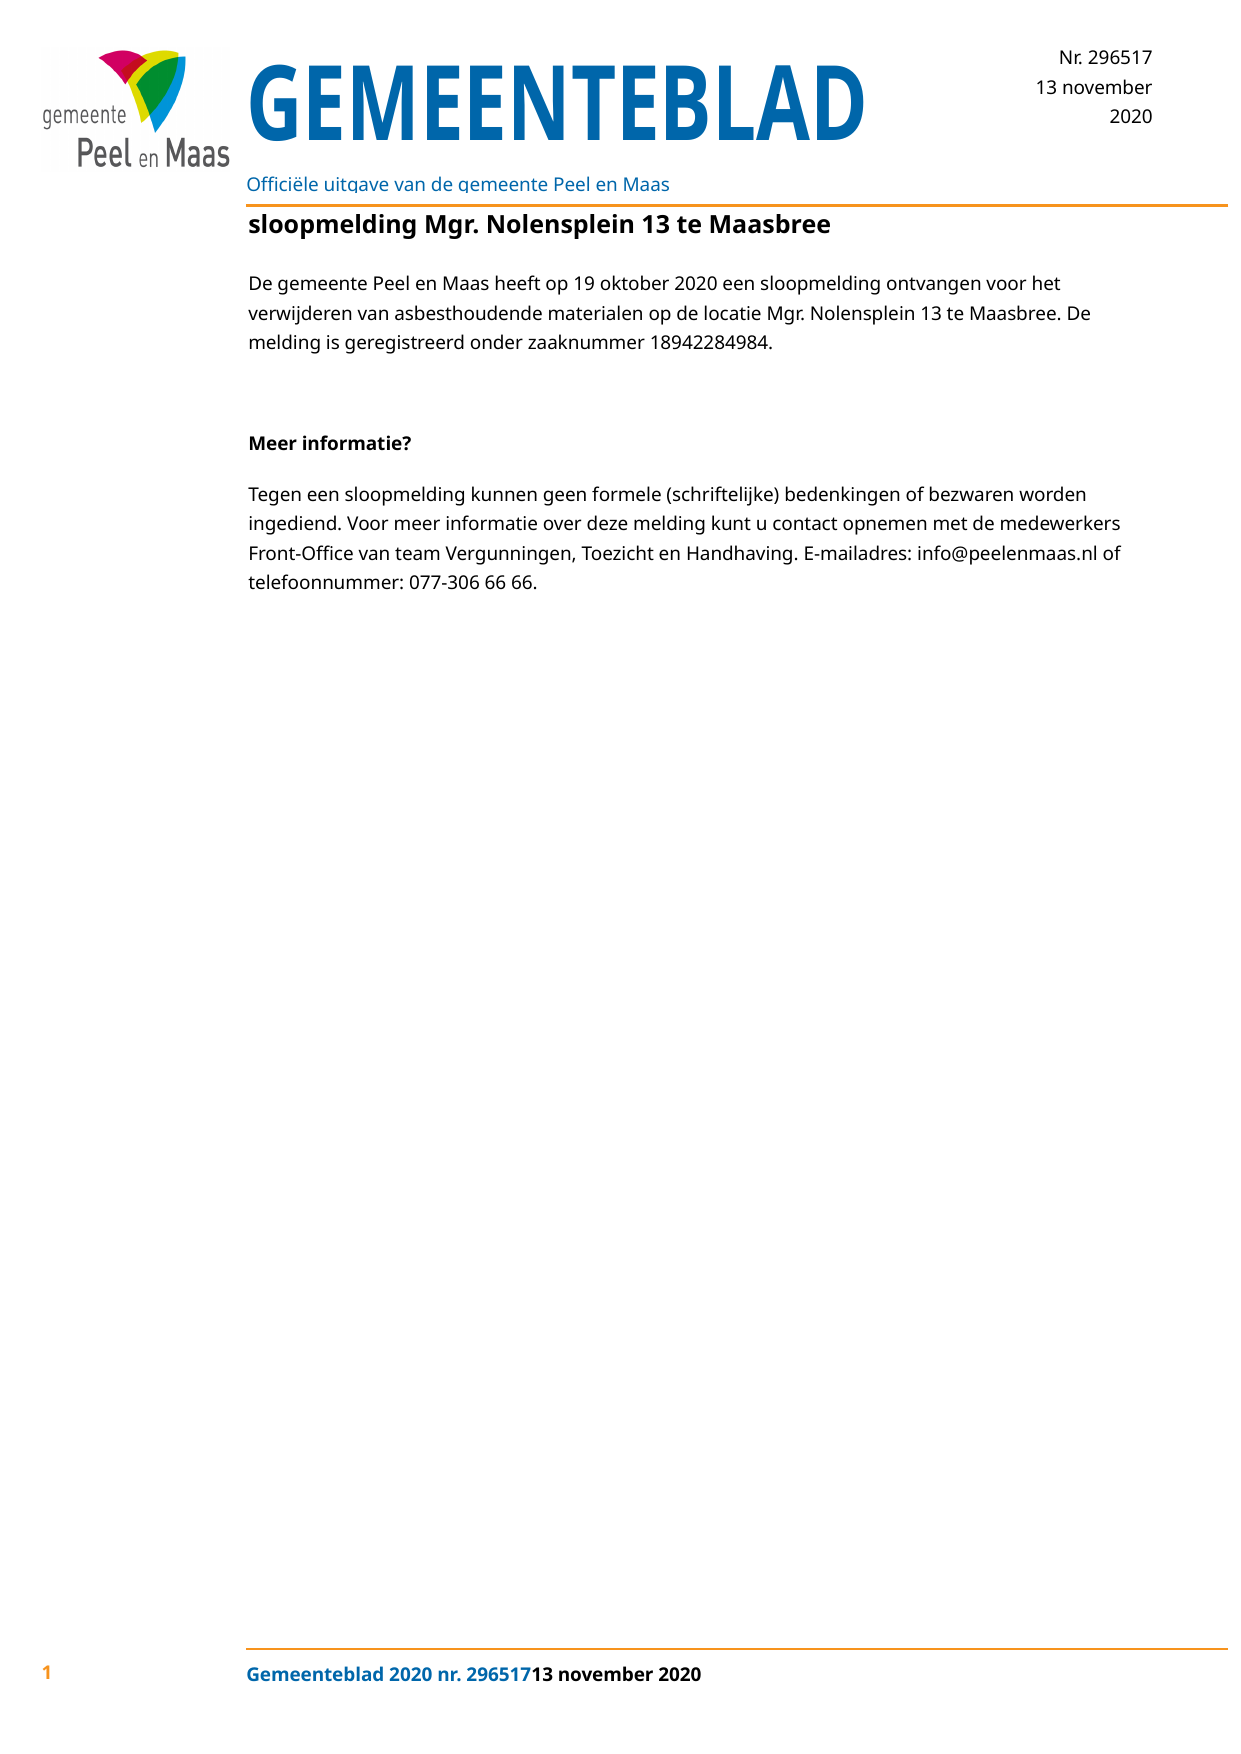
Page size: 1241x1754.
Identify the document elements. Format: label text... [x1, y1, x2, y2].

text De gemeente Peel en Maas heeft op 19 oktober 2020 een sloopmelding ontvangen voor het verwijderen van asbesthoudende materialen op de locatie Mgr. Nolensplein 13 te Maasbree. De melding is geregistreerd onder zaaknummer 18942284984. [248, 270, 1152, 355]
text Tegen een sloopmelding kunnen geen formele (schriftelijke) bedenkingen of bezwaren worden ingediend. Voor meer informatie over deze melding kunt u contact opnemen met de medewerkers Front-Office van team Vergunningen, Toezicht en Handhaving. E-mailadres: info@peelenmaas.nl of telefoonnummer: 077-306 66 66. [248, 481, 1152, 595]
picture [41, 47, 231, 172]
text Meer informatie? [248, 430, 1152, 456]
text sloopmelding Mgr. Nolensplein 13 te Maasbree [248, 207, 1152, 241]
